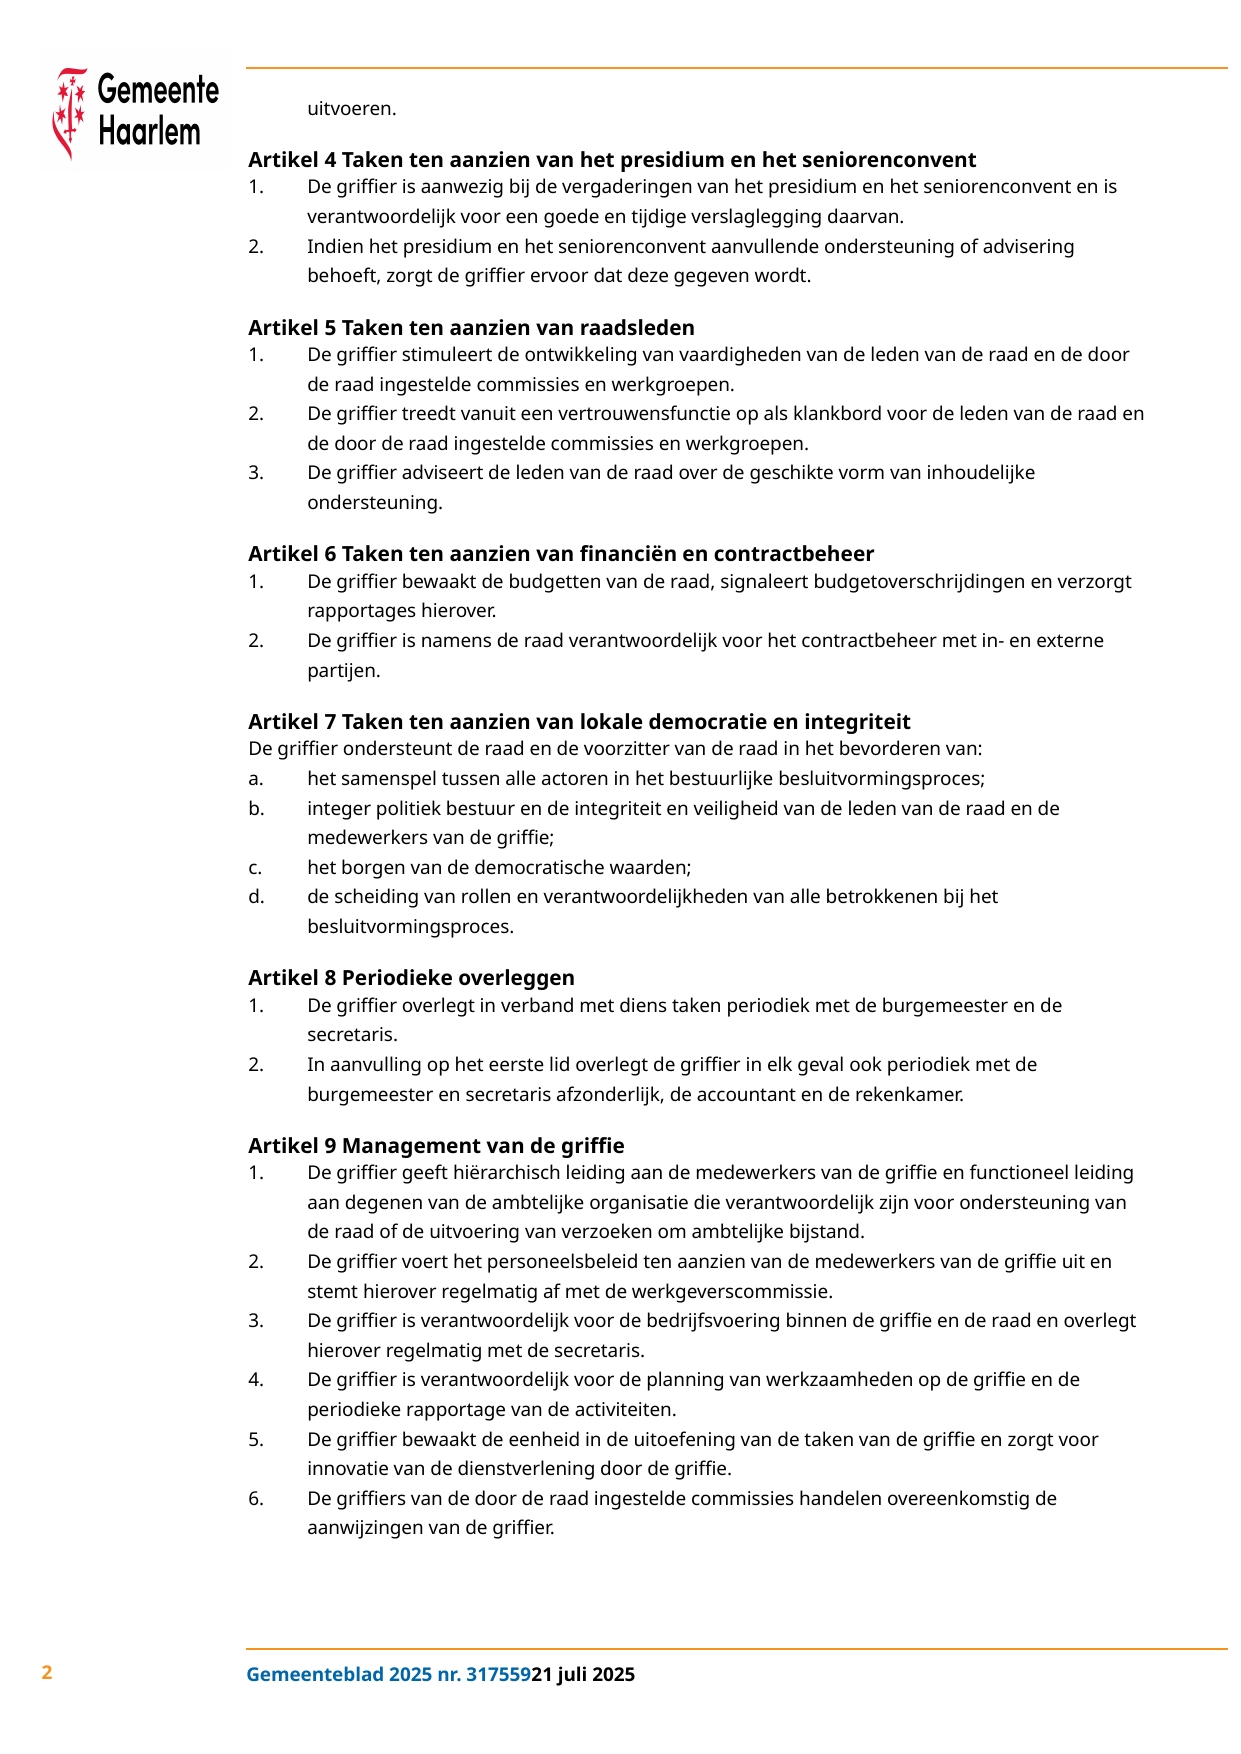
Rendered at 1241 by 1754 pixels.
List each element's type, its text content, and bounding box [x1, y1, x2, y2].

list De griffier is verantwoordelijk voor de bedrijfsvoering binnen de griffie en de raad en overlegt hierover regelmatig met de secretaris. [248, 1307, 1152, 1363]
list In aanvulling op het eerste lid overlegt de griffier in elk geval ook periodiek met de burgemeester en secretaris afzonderlijk, de accountant en de rekenkamer. [248, 1051, 1152, 1106]
list integer politiek bestuur en de integriteit en veiligheid van de leden van de raad en de medewerkers van de griffie; [248, 795, 1152, 850]
list het samenspel tussen alle actoren in het bestuurlijke besluitvormingsproces; [248, 765, 1152, 791]
list uitvoeren. [248, 95, 1152, 121]
picture [41, 47, 231, 172]
list De griffier is aanwezig bij de vergaderingen van het presidium en het seniorenconvent en is verantwoordelijk voor een goede en tijdige verslaglegging daarvan. [248, 174, 1152, 229]
list de scheiding van rollen en verantwoordelijkheden van alle betrokkenen bij het besluitvormingsproces. [248, 883, 1152, 939]
text Artikel 9 Management van de griffie [248, 1131, 1152, 1159]
list De griffier stimuleert de ontwikkeling van vaardigheden van de leden van de raad en de door de raad ingestelde commissies en werkgroepen. [248, 341, 1152, 397]
list De griffier voert het personeelsbeleid ten aanzien van de medewerkers van de griffie uit en stemt hierover regelmatig af met de werkgeverscommissie. [248, 1248, 1152, 1304]
list De griffier treedt vanuit een vertrouwensfunctie op als klankbord voor de leden van de raad en de door de raad ingestelde commissies en werkgroepen. [248, 400, 1152, 456]
text De griffier ondersteunt de raad en de voorzitter van de raad in het bevorderen van: [248, 736, 1152, 761]
list De griffier overlegt in verband met diens taken periodiek met de burgemeester en de secretaris. [248, 992, 1152, 1047]
list De griffier adviseert de leden van de raad over de geschikte vorm van inhoudelijke ondersteuning. [248, 459, 1152, 515]
list De griffiers van de door de raad ingestelde commissies handelen overeenkomstig de aanwijzingen van de griffier. [248, 1485, 1152, 1540]
list De griffier bewaakt de eenheid in de uitoefening van de taken van de griffie en zorgt voor innovatie van de dienstverlening door de griffie. [248, 1426, 1152, 1481]
text Artikel 7 Taken ten aanzien van lokale democratie en integriteit [248, 707, 1152, 736]
list De griffier is verantwoordelijk voor de planning van werkzaamheden op de griffie en de periodieke rapportage van de activiteiten. [248, 1367, 1152, 1422]
text Artikel 8 Periodieke overleggen [248, 963, 1152, 992]
text Artikel 6 Taken ten aanzien van financiën en contractbeheer [248, 539, 1152, 568]
list De griffier geeft hiërarchisch leiding aan de medewerkers van de griffie en functioneel leiding aan degenen van de ambtelijke organisatie die verantwoordelijk zijn voor ondersteuning van de raad of de uitvoering van verzoeken om ambtelijke bijstand. [248, 1159, 1152, 1244]
list De griffier is namens de raad verantwoordelijk voor het contractbeheer met in- en externe partijen. [248, 627, 1152, 682]
text Artikel 5 Taken ten aanzien van raadsleden [248, 313, 1152, 341]
list het borgen van de democratische waarden; [248, 854, 1152, 880]
list De griffier bewaakt de budgetten van de raad, signaleert budgetoverschrijdingen en verzorgt rapportages hierover. [248, 568, 1152, 623]
list Indien het presidium en het seniorenconvent aanvullende ondersteuning of advisering behoeft, zorgt de griffier ervoor dat deze gegeven wordt. [248, 233, 1152, 288]
text Artikel 4 Taken ten aanzien van het presidium en het seniorenconvent [248, 145, 1152, 174]
